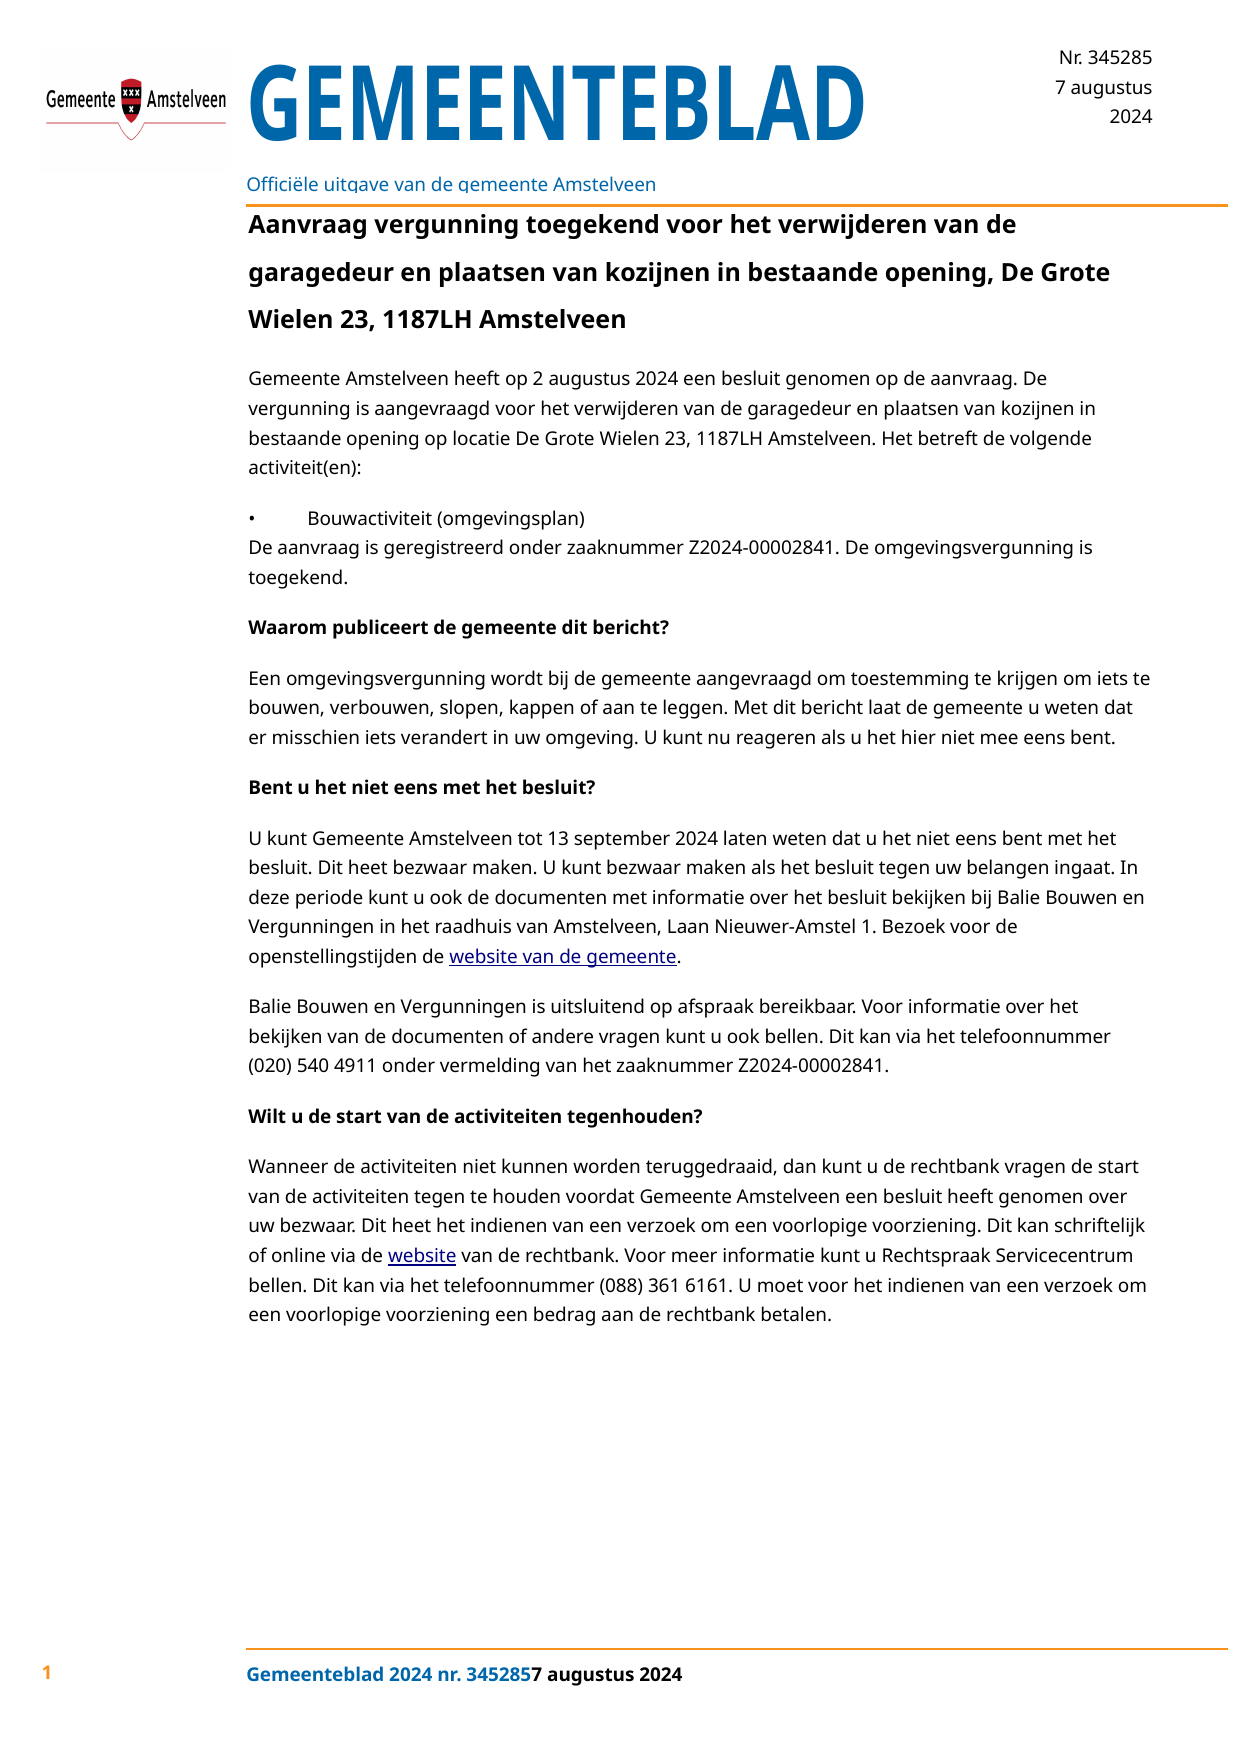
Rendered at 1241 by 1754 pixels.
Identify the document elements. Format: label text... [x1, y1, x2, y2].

text Bent u het niet eens met het besluit? [248, 774, 1152, 800]
picture [41, 47, 231, 172]
text Wanneer de activiteiten niet kunnen worden teruggedraaid, dan kunt u de rechtbank vragen de start van de activiteiten tegen te houden voordat Gemeente Amstelveen een besluit heeft genomen over uw bezwaar. Dit heet het indienen van een verzoek om een voorlopige voorziening. Dit kan schriftelijk of online via de website van de rechtbank. Voor meer informatie kunt u Rechtspraak Servicecentrum bellen. Dit kan via het telefoonnummer (088) 361 6161. U moet voor het indienen van een verzoek om een voorlopige voorziening een bedrag aan de rechtbank betalen. [248, 1153, 1152, 1327]
list Bouwactiviteit (omgevingsplan) [248, 505, 1152, 530]
text Gemeente Amstelveen heeft op 2 augustus 2024 een besluit genomen op de aanvraag. De vergunning is aangevraagd voor het verwijderen van de garagedeur en plaatsen van kozijnen in bestaande opening op locatie De Grote Wielen 23, 1187LH Amstelveen. Het betreft de volgende activiteit(en): [248, 366, 1152, 480]
text Balie Bouwen en Vergunningen is uitsluitend op afspraak bereikbaar. Voor informatie over het bekijken van de documenten of andere vragen kunt u ook bellen. Dit kan via het telefoonnummer (020) 540 4911 onder vermelding van het zaaknummer Z2024-00002841. [248, 993, 1152, 1078]
text De aanvraag is geregistreerd onder zaaknummer Z2024-00002841. De omgevingsvergunning is toegekend. [248, 534, 1152, 589]
text Een omgevingsvergunning wordt bij de gemeente aangevraagd om toestemming te krijgen om iets te bouwen, verbouwen, slopen, kappen of aan te leggen. Met dit bericht laat de gemeente u weten dat er misschien iets verandert in uw omgeving. U kunt nu reageren als u het hier niet mee eens bent. [248, 665, 1152, 749]
text Waarom publiceert de gemeente dit bericht? [248, 614, 1152, 640]
text U kunt Gemeente Amstelveen tot 13 september 2024 laten weten dat u het niet eens bent met het besluit. Dit heet bezwaar maken. U kunt bezwaar maken als het besluit tegen uw belangen ingaat. In deze periode kunt u ook de documenten met informatie over het besluit bekijken bij Balie Bouwen en Vergunningen in het raadhuis van Amstelveen, Laan Nieuwer-Amstel 1. Bezoek voor de openstellingstijden de website van de gemeente. [248, 825, 1152, 969]
text Wilt u de start van de activiteiten tegenhouden? [248, 1103, 1152, 1129]
text Aanvraag vergunning toegekend voor het verwijderen van de garagedeur en plaatsen van kozijnen in bestaande opening, De Grote Wielen 23, 1187LH Amstelveen [248, 207, 1152, 336]
